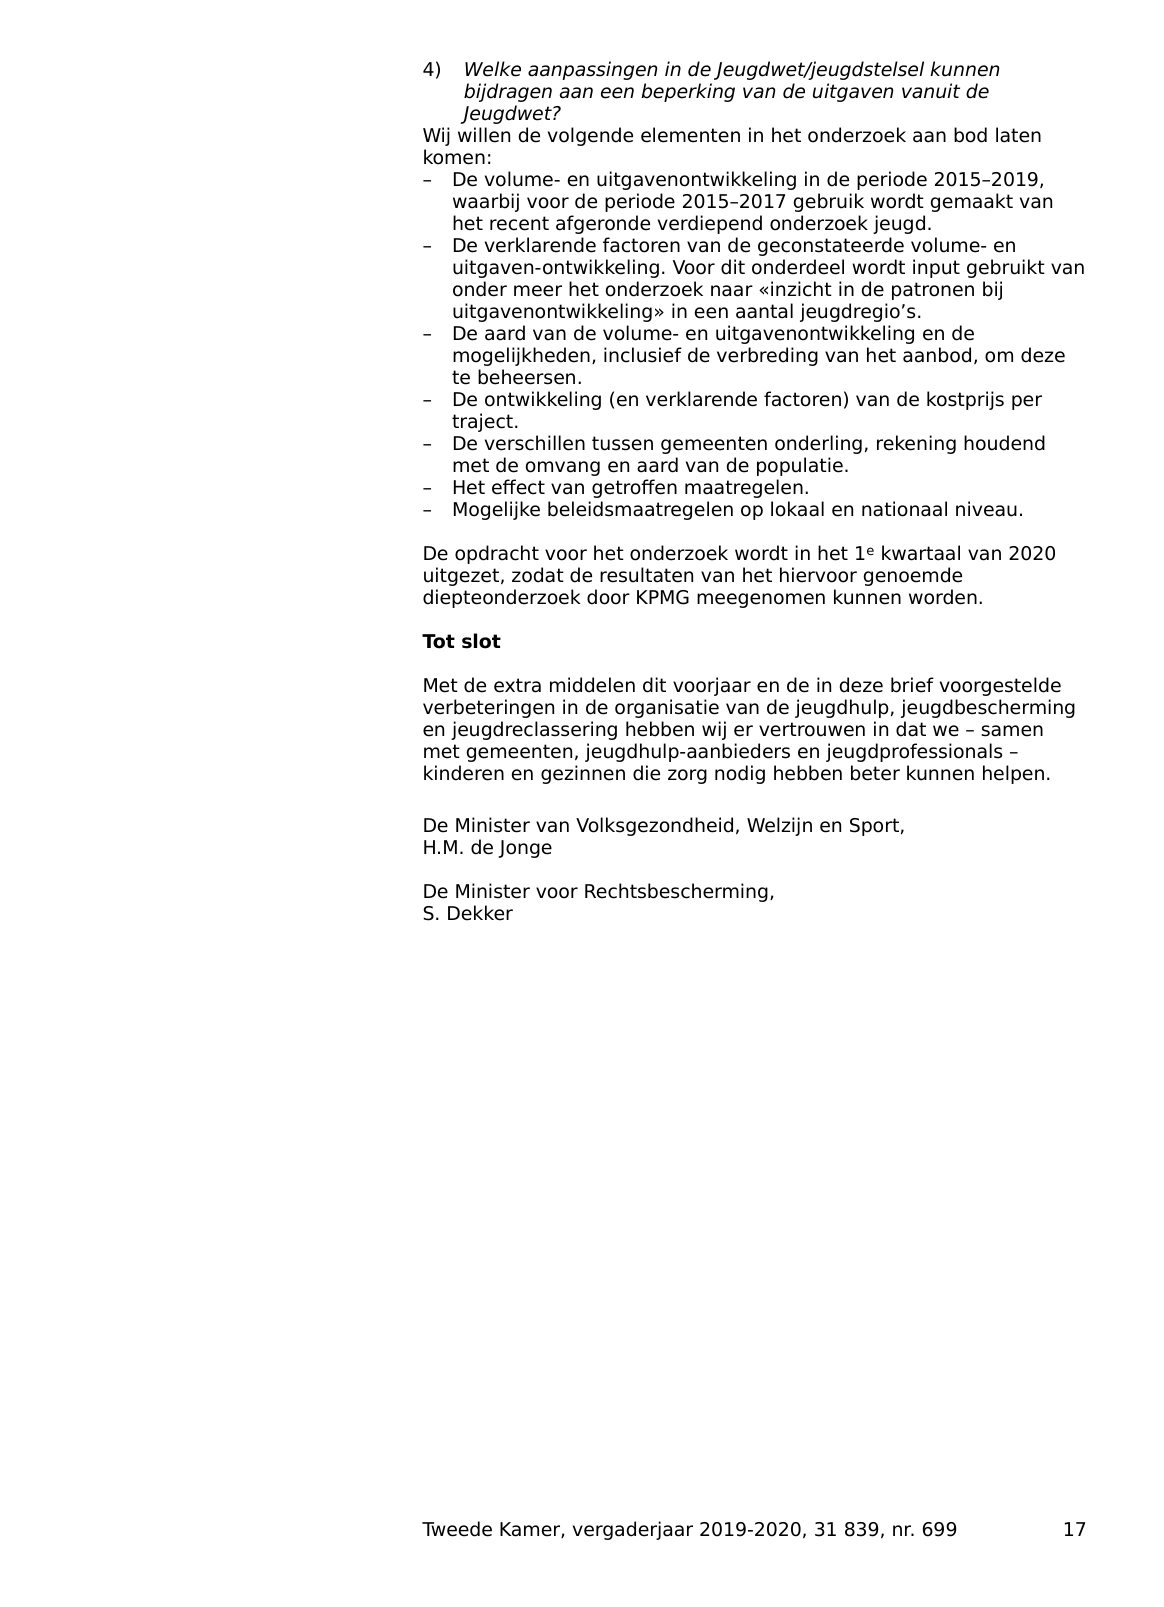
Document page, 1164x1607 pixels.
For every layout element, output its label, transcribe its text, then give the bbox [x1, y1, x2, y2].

text Met de extra middelen dit voorjaar en de in deze brief voorgestelde verbeteringen in de organisatie van de jeugdhulp, jeugdbescherming en jeugdreclassering hebben wij er vertrouwen in dat we – samen met gemeenten, jeugdhulp-aanbieders en jeugdprofessionals – kinderen en gezinnen die zorg nodig hebben beter kunnen helpen. [422, 675, 1087, 785]
text – De verschillen tussen gemeenten onderling, rekening houdend met de omvang en aard van de populatie. [422, 433, 1087, 477]
text De Minister voor Rechtsbescherming, S. Dekker [422, 881, 1087, 925]
text 4) Welke aanpassingen in de Jeugdwet/jeugdstelsel kunnen bijdragen aan een beperking van de uitgaven vanuit de Jeugdwet? [422, 59, 1087, 125]
text – De aard van de volume- en uitgavenontwikkeling en de mogelijkheden, inclusief de verbreding van het aanbod, om deze te beheersen. [422, 323, 1087, 389]
text – De volume- en uitgavenontwikkeling in de periode 2015–2019, waarbij voor de periode 2015–2017 gebruik wordt gemaakt van het recent afgeronde verdiepend onderzoek jeugd. [422, 169, 1087, 235]
text De opdracht voor het onderzoek wordt in het 1e kwartaal van 2020 uitgezet, zodat de resultaten van het hiervoor genoemde diepteonderzoek door KPMG meegenomen kunnen worden. [422, 543, 1087, 609]
text Wij willen de volgende elementen in het onderzoek aan bod laten komen: [422, 125, 1087, 169]
text – Mogelijke beleidsmaatregelen op lokaal en nationaal niveau. [422, 499, 1087, 521]
text – De ontwikkeling (en verklarende factoren) van de kostprijs per traject. [422, 389, 1087, 433]
text – Het effect van getroffen maatregelen. [422, 477, 1087, 499]
text De Minister van Volksgezondheid, Welzijn en Sport, H.M. de Jonge [422, 815, 1087, 859]
subtitle Tot slot [422, 631, 1087, 653]
text – De verklarende factoren van de geconstateerde volume- en uitgaven-ontwikkeling. Voor dit onderdeel wordt input gebruikt van onder meer het onderzoek naar «inzicht in de patronen bij uitgavenontwikkeling» in een aantal jeugdregio’s. [422, 235, 1087, 323]
